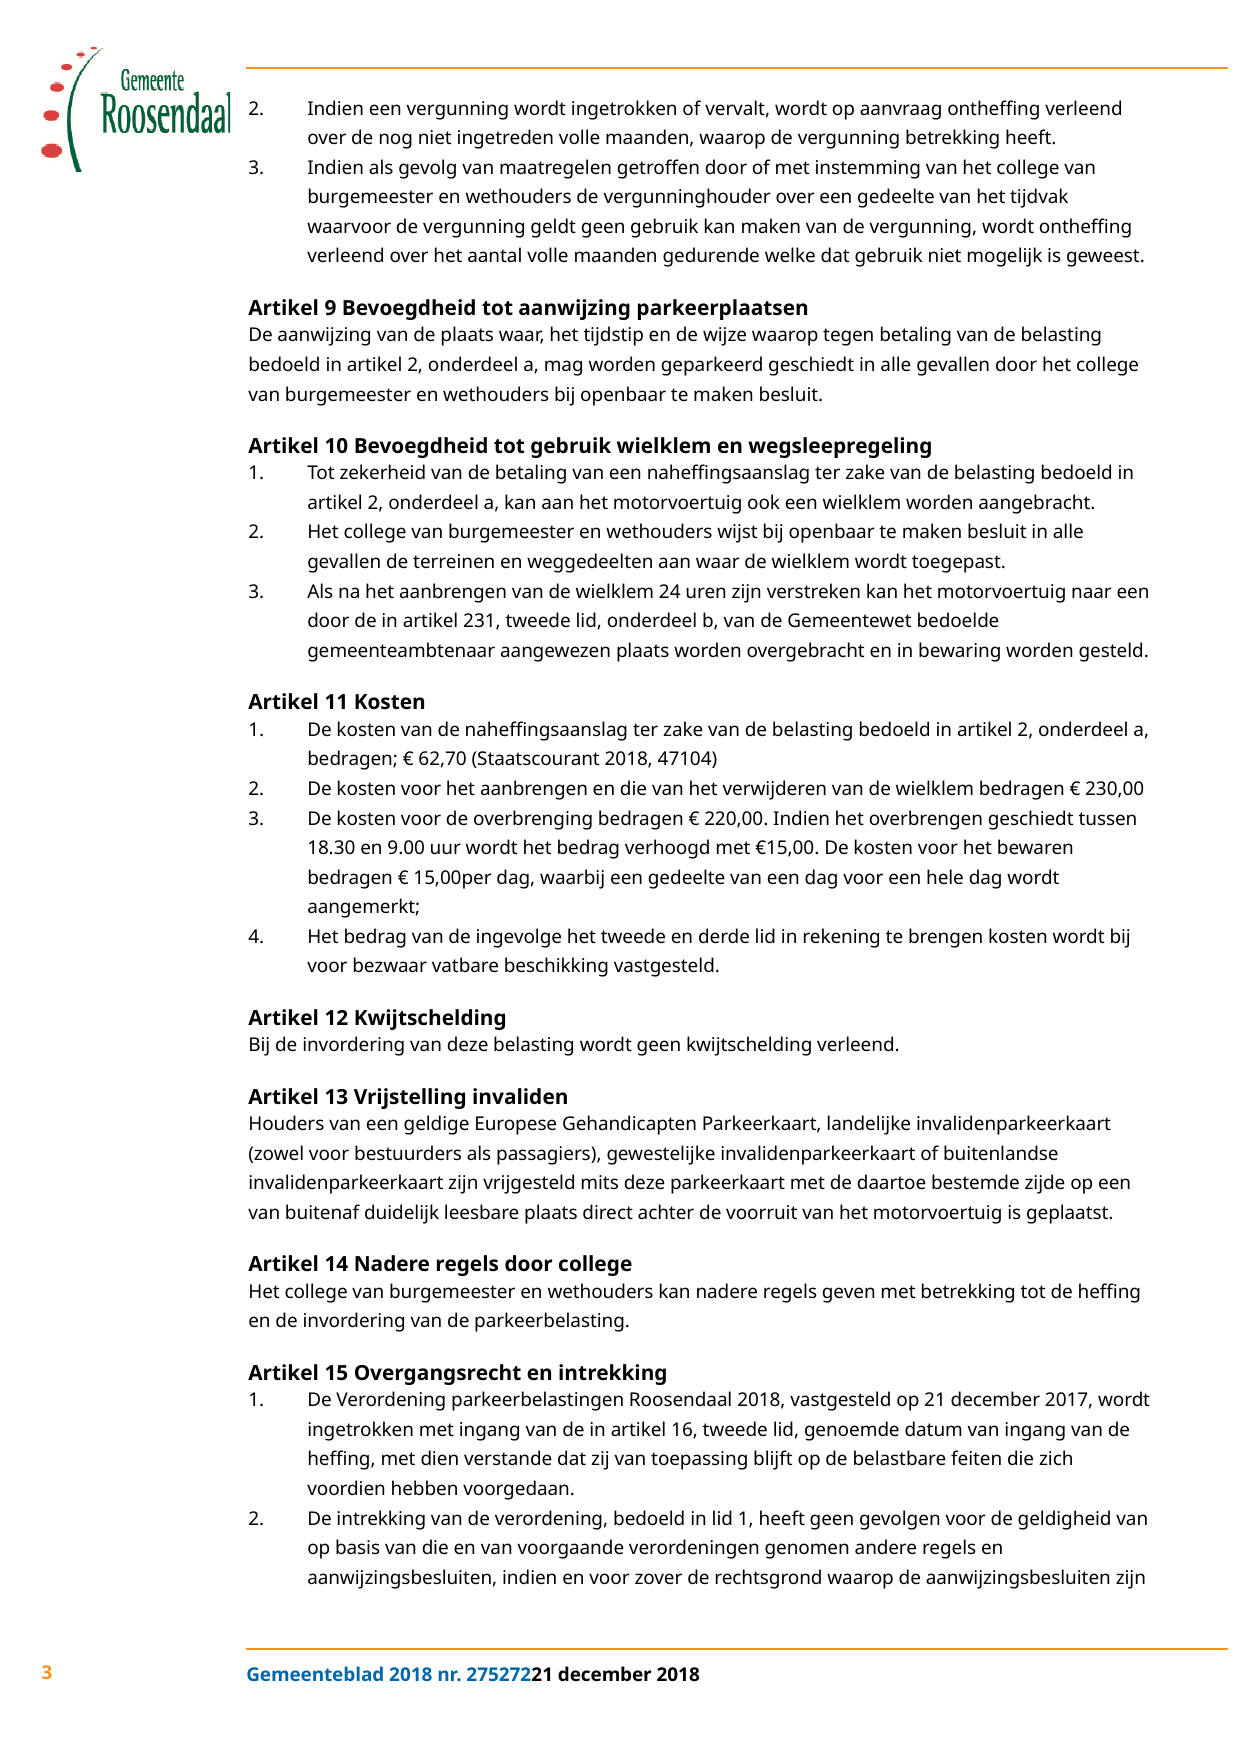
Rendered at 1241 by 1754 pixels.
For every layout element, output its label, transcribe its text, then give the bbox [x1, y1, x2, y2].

list De Verordening parkeerbelastingen Roosendaal 2018, vastgesteld op 21 december 2017, wordt ingetrokken met ingang van de in artikel 16, tweede lid, genoemde datum van ingang van de heffing, met dien verstande dat zij van toepassing blijft op de belastbare feiten die zich voordien hebben voorgedaan. [248, 1386, 1152, 1501]
list De kosten voor de overbrenging bedragen € 220,00. Indien het overbrengen geschiedt tussen 18.30 en 9.00 uur wordt het bedrag verhoogd met €15,00. De kosten voor het bewaren bedragen € 15,00per dag, waarbij een gedeelte van een dag voor een hele dag wordt aangemerkt; [248, 805, 1152, 919]
list De kosten van de naheffingsaanslag ter zake van de belasting bedoeld in artikel 2, onderdeel a, bedragen; € 62,70 (Staatscourant 2018, 47104) [248, 716, 1152, 771]
list Het bedrag van de ingevolge het tweede en derde lid in rekening te brengen kosten wordt bij voor bezwaar vatbare beschikking vastgesteld. [248, 923, 1152, 978]
text Artikel 15 Overgangsrecht en intrekking [248, 1358, 1152, 1386]
picture [41, 47, 231, 172]
list Tot zekerheid van de betaling van een naheffingsaanslag ter zake van de belasting bedoeld in artikel 2, onderdeel a, kan aan het motorvoertuig ook een wielklem worden aangebracht. [248, 459, 1152, 515]
text Het college van burgemeester en wethouders kan nadere regels geven met betrekking tot de heffing en de invordering van de parkeerbelasting. [248, 1278, 1152, 1333]
text De aanwijzing van de plaats waar, het tijdstip en de wijze waarop tegen betaling van de belasting bedoeld in artikel 2, onderdeel a, mag worden geparkeerd geschiedt in alle gevallen door het college van burgemeester en wethouders bij openbaar te maken besluit. [248, 322, 1152, 406]
text Artikel 12 Kwijtschelding [248, 1003, 1152, 1031]
text Artikel 14 Nadere regels door college [248, 1249, 1152, 1278]
text Artikel 10 Bevoegdheid tot gebruik wielklem en wegsleepregeling [248, 431, 1152, 459]
text Artikel 11 Kosten [248, 687, 1152, 716]
text Artikel 13 Vrijstelling invaliden [248, 1082, 1152, 1110]
list De kosten voor het aanbrengen en die van het verwijderen van de wielklem bedragen € 230,00 [248, 775, 1152, 801]
text Artikel 9 Bevoegdheid tot aanwijzing parkeerplaatsen [248, 293, 1152, 322]
list Het college van burgemeester en wethouders wijst bij openbaar te maken besluit in alle gevallen de terreinen en weggedeelten aan waar de wielklem wordt toegepast. [248, 519, 1152, 574]
text Bij de invordering van deze belasting wordt geen kwijtschelding verleend. [248, 1031, 1152, 1057]
list De intrekking van de verordening, bedoeld in lid 1, heeft geen gevolgen voor de geldigheid van op basis van die en van voorgaande verordeningen genomen andere regels en aanwijzingsbesluiten, indien en voor zover de rechtsgrond waarop de aanwijzingsbesluiten zijn [248, 1505, 1152, 1589]
text Houders van een geldige Europese Gehandicapten Parkeerkaart, landelijke invalidenparkeerkaart (zowel voor bestuurders als passagiers), gewestelijke invalidenparkeerkaart of buitenlandse invalidenparkeerkaart zijn vrijgesteld mits deze parkeerkaart met de daartoe bestemde zijde op een van buitenaf duidelijk leesbare plaats direct achter de voorruit van het motorvoertuig is geplaatst. [248, 1110, 1152, 1225]
list Indien als gevolg van maatregelen getroffen door of met instemming van het college van burgemeester en wethouders de vergunninghouder over een gedeelte van het tijdvak waarvoor de vergunning geldt geen gebruik kan maken van de vergunning, wordt ontheffing verleend over het aantal volle maanden gedurende welke dat gebruik niet mogelijk is geweest. [248, 154, 1152, 268]
list Als na het aanbrengen van de wielklem 24 uren zijn verstreken kan het motorvoertuig naar een door de in artikel 231, tweede lid, onderdeel b, van de Gemeentewet bedoelde gemeenteambtenaar aangewezen plaats worden overgebracht en in bewaring worden gesteld. [248, 578, 1152, 663]
list Indien een vergunning wordt ingetrokken of vervalt, wordt op aanvraag ontheffing verleend over de nog niet ingetreden volle maanden, waarop de vergunning betrekking heeft. [248, 95, 1152, 150]
